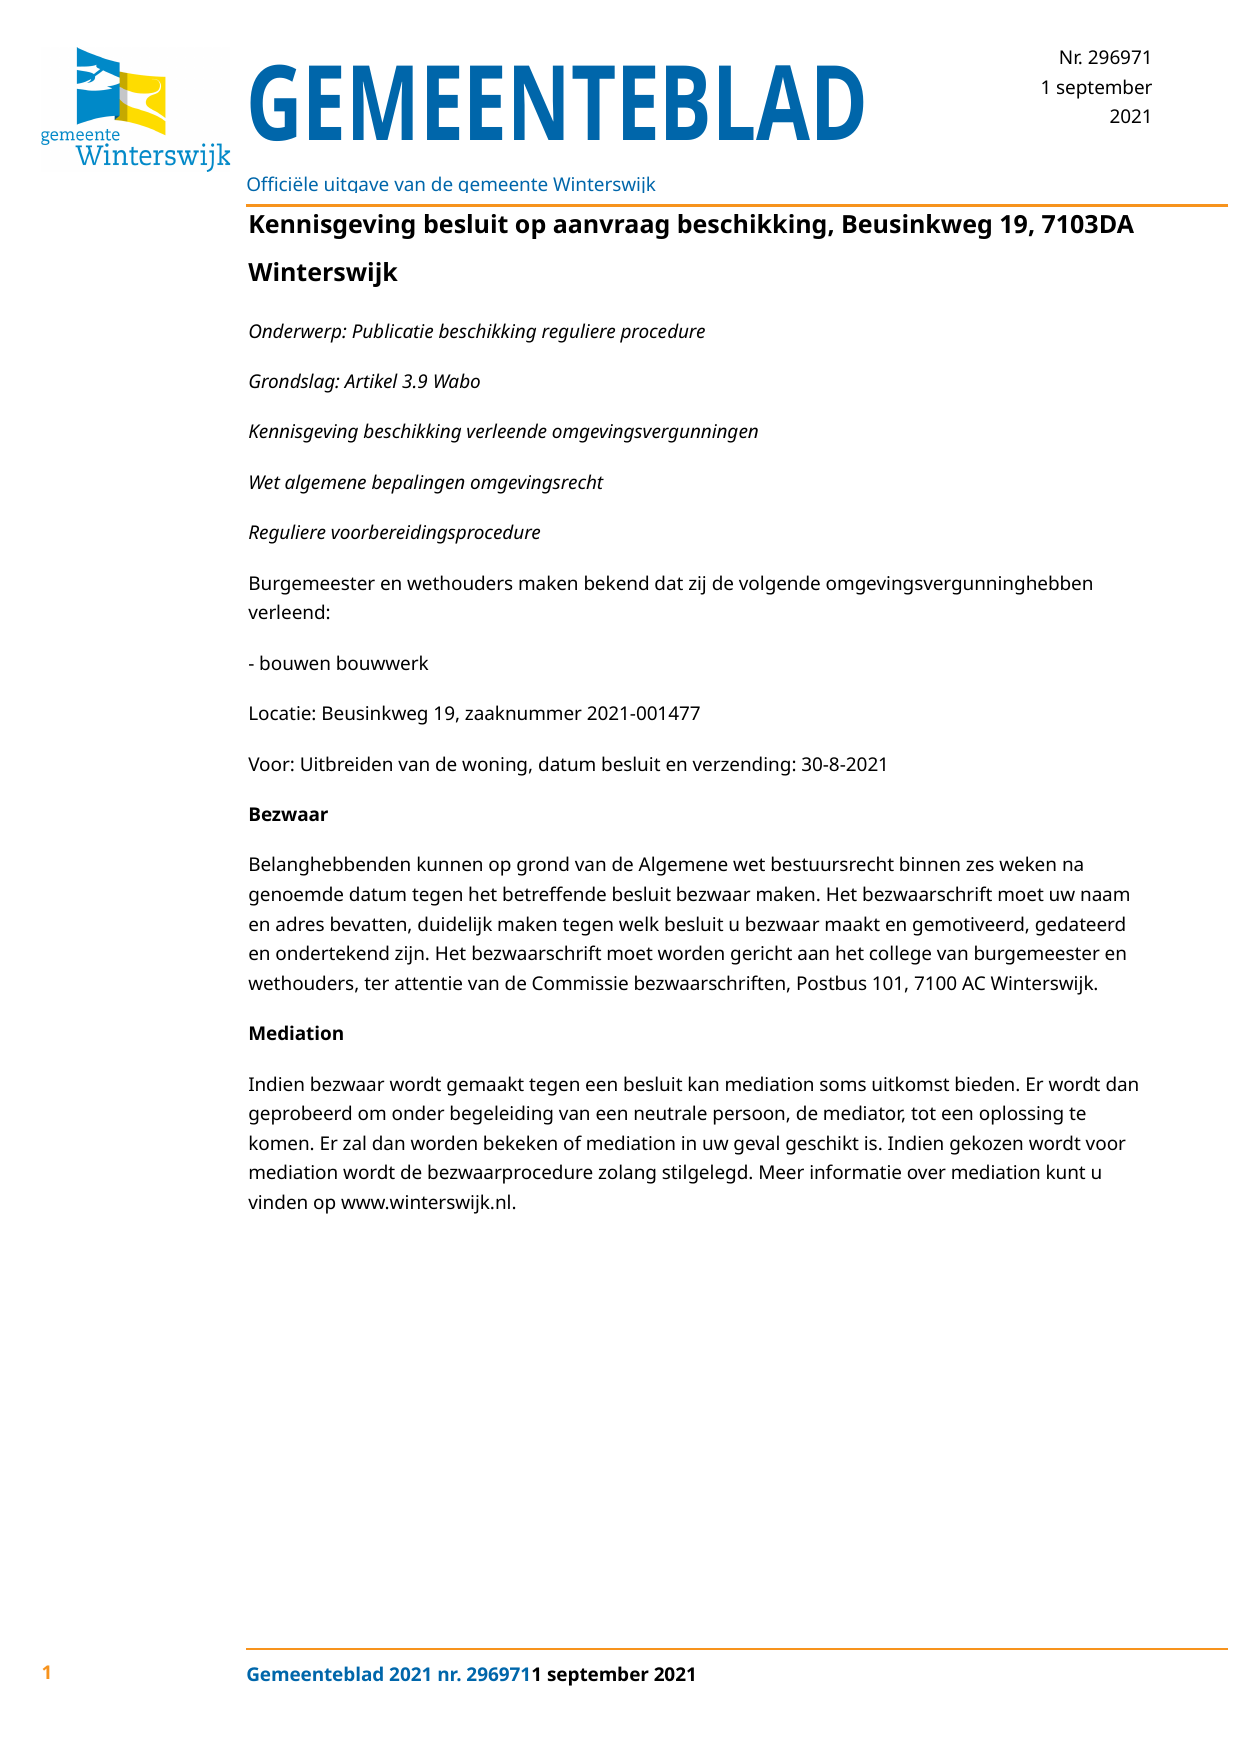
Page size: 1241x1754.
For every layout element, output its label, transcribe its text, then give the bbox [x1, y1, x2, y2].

picture [41, 47, 231, 172]
text Bezwaar [248, 801, 1152, 827]
text Belanghebbenden kunnen op grond van de Algemene wet bestuursrecht binnen zes weken na genoemde datum tegen het betreffende besluit bezwaar maken. Het bezwaarschrift moet uw naam en adres bevatten, duidelijk maken tegen welk besluit u bezwaar maakt en gemotiveerd, gedateerd en ondertekend zijn. Het bezwaarschrift moet worden gericht aan het college van burgemeester en wethouders, ter attentie van de Commissie bezwaarschriften, Postbus 101, 7100 AC Winterswijk. [248, 852, 1152, 996]
text Mediation [248, 1020, 1152, 1046]
text Voor: Uitbreiden van de woning, datum besluit en verzending: 30-8-2021 [248, 751, 1152, 777]
text Kennisgeving besluit op aanvraag beschikking, Beusinkweg 19, 7103DA Winterswijk [248, 207, 1152, 288]
text Locatie: Beusinkweg 19, zaaknummer 2021-001477 [248, 700, 1152, 726]
picture [225, 153, 231, 162]
text Wet algemene bepalingen omgevingsrecht [248, 469, 1152, 495]
text Indien bezwaar wordt gemaakt tegen een besluit kan mediation soms uitkomst bieden. Er wordt dan geprobeerd om onder begeleiding van een neutrale persoon, de mediator, tot een oplossing te komen. Er zal dan worden bekeken of mediation in uw geval geschikt is. Indien gekozen wordt voor mediation wordt de bezwaarprocedure zolang stilgelegd. Meer informatie over mediation kunt u vinden op www.winterswijk.nl. [248, 1071, 1152, 1215]
text Grondslag: Artikel 3.9 Wabo [248, 368, 1152, 394]
text Kennisgeving beschikking verleende omgevingsvergunningen [248, 419, 1152, 444]
text Reguliere voorbereidingsprocedure [248, 519, 1152, 545]
text Burgemeester en wethouders maken bekend dat zij de volgende omgevingsvergunninghebben verleend: [248, 570, 1152, 625]
text Onderwerp: Publicatie beschikking reguliere procedure [248, 318, 1152, 344]
text - bouwen bouwwerk [248, 650, 1152, 676]
